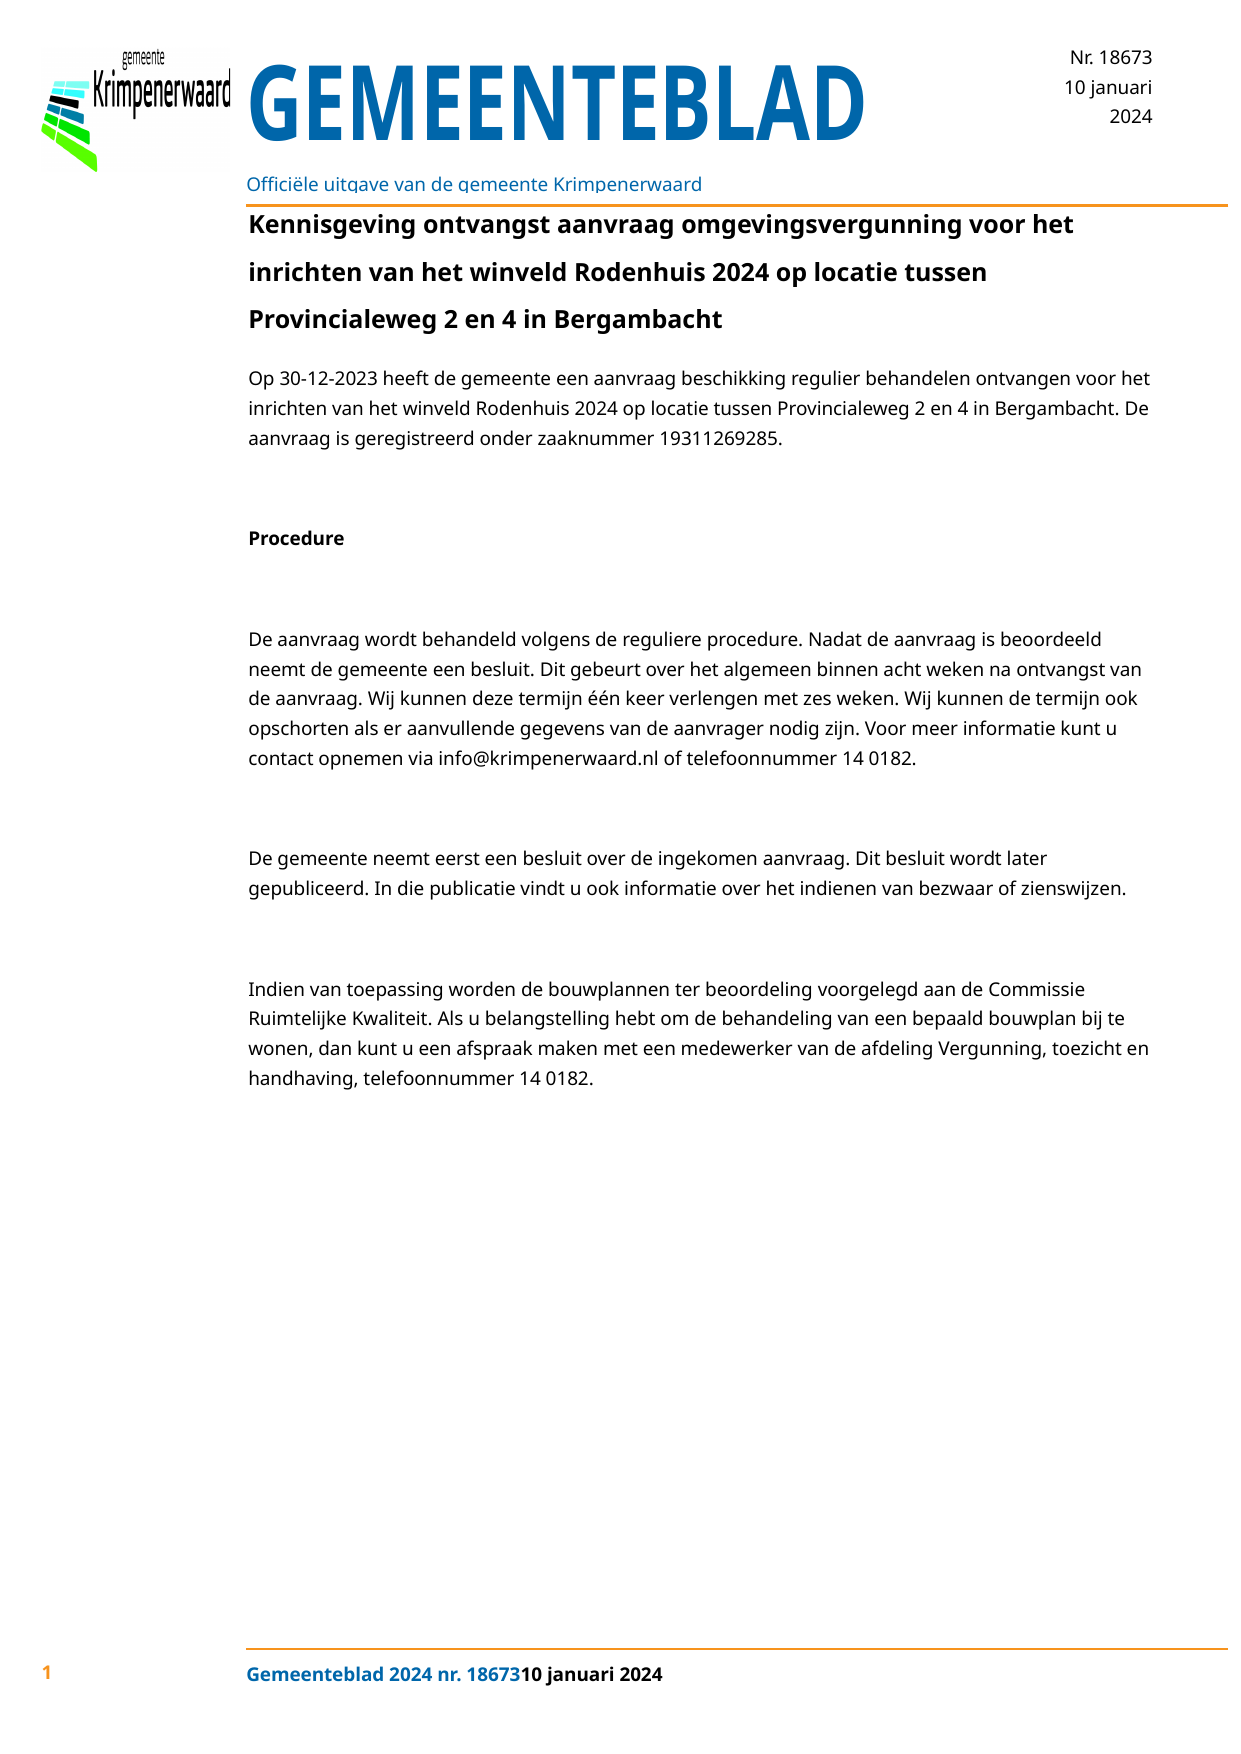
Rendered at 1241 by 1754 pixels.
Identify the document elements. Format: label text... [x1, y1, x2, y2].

text Indien van toepassing worden de bouwplannen ter beoordeling voorgelegd aan de Commissie Ruimtelijke Kwaliteit. Als u belangstelling hebt om de behandeling van een bepaald bouwplan bij te wonen, dan kunt u een afspraak maken met een medewerker van de afdeling Vergunning, toezicht en handhaving, telefoonnummer 14 0182. [248, 976, 1152, 1090]
text De aanvraag wordt behandeld volgens de reguliere procedure. Nadat de aanvraag is beoordeeld neemt de gemeente een besluit. Dit gebeurt over het algemeen binnen acht weken na ontvangst van de aanvraag. Wij kunnen deze termijn één keer verlengen met zes weken. Wij kunnen de termijn ook opschorten als er aanvullende gegevens van de aanvrager nodig zijn. Voor meer informatie kunt u contact opnemen via info@krimpenerwaard.nl of telefoonnummer 14 0182. [248, 626, 1152, 770]
text De gemeente neemt eerst een besluit over de ingekomen aanvraag. Dit besluit wordt later gepubliceerd. In die publicatie vindt u ook informatie over het indienen van bezwaar of zienswijzen. [248, 846, 1152, 901]
text Kennisgeving ontvangst aanvraag omgevingsvergunning voor het inrichten van het winveld Rodenhuis 2024 op locatie tussen Provincialeweg 2 en 4 in Bergambacht [248, 207, 1152, 336]
picture [41, 47, 231, 172]
text Op 30-12-2023 heeft de gemeente een aanvraag beschikking regulier behandelen ontvangen voor het inrichten van het winveld Rodenhuis 2024 op locatie tussen Provincialeweg 2 en 4 in Bergambacht. De aanvraag is geregistreerd onder zaaknummer 19311269285. [248, 366, 1152, 450]
text Procedure [248, 526, 1152, 551]
